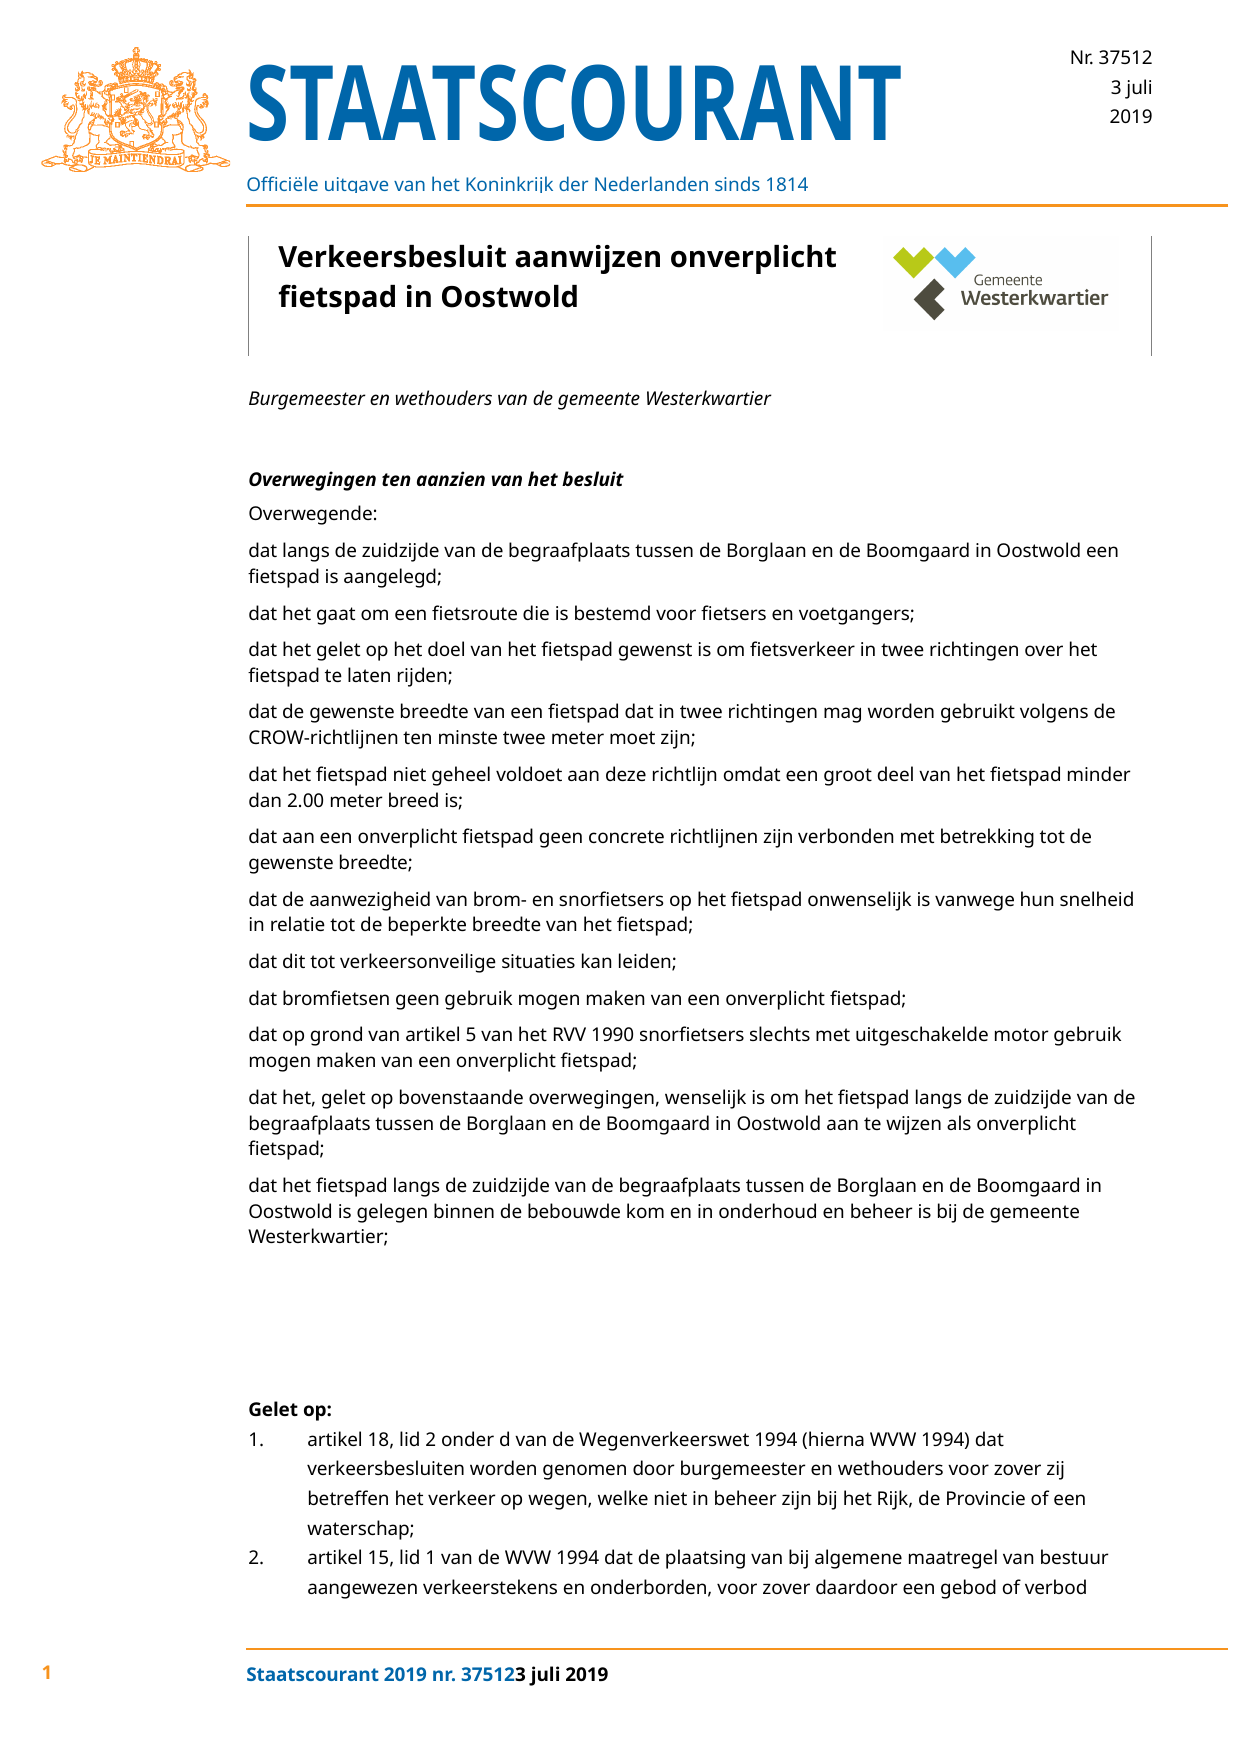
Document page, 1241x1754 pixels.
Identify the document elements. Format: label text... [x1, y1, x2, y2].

text dat het, gelet op bovenstaande overwegingen, wenselijk is om het fietspad langs de zuidzijde van de begraafplaats tussen de Borglaan en de Boomgaard in Oostwold aan te wijzen als onverplicht fietspad; [248, 1084, 1152, 1161]
text dat het gaat om een fietsroute die is bestemd voor fietsers en voetgangers; [248, 600, 1152, 625]
text Overwegingen ten aanzien van het besluit [248, 467, 1152, 492]
text dat op grond van artikel 5 van het RVV 1990 snorfietsers slechts met uitgeschakelde motor gebruik mogen maken van een onverplicht fietspad; [248, 1022, 1152, 1073]
table_header Verkeersbesluit aanwijzen onverplicht fietspad in Oostwold [249, 236, 850, 356]
picture [41, 47, 231, 172]
text dat aan een onverplicht fietspad geen concrete richtlijnen zijn verbonden met betrekking tot de gewenste breedte; [248, 823, 1152, 875]
text dat bromfietsen geen gebruik mogen maken van een onverplicht fietspad; [248, 985, 1152, 1011]
text Burgemeester en wethouders van de gemeente Westerkwartier [248, 385, 1152, 411]
text dat het gelet op het doel van het fietspad gewenst is om fietsverkeer in twee richtingen over het fietspad te laten rijden; [248, 636, 1152, 688]
table_header [850, 236, 1151, 356]
text dat de gewenste breedte van een fietspad dat in twee richtingen mag worden gebruikt volgens de CROW-richtlijnen ten minste twee meter moet zijn; [248, 699, 1152, 750]
list artikel 18, lid 2 onder d van de Wegenverkeerswet 1994 (hierna WVW 1994) dat verkeersbesluiten worden genomen door burgemeester en wethouders voor zover zij betreffen het verkeer op wegen, welke niet in beheer zijn bij het Rijk, de Provincie of een waterschap; [248, 1426, 1152, 1540]
text dat langs de zuidzijde van de begraafplaats tussen de Borglaan en de Boomgaard in Oostwold een fietspad is aangelegd; [248, 537, 1152, 589]
picture [882, 236, 1119, 331]
text dat de aanwezigheid van brom- en snorfietsers op het fietspad onwenselijk is vanwege hun snelheid in relatie tot de beperkte breedte van het fietspad; [248, 886, 1152, 937]
list artikel 15, lid 1 van de WVW 1994 dat de plaatsing van bij algemene maatregel van bestuur aangewezen verkeerstekens en onderborden, voor zover daardoor een gebod of verbod [248, 1544, 1152, 1599]
text Overwegende: [248, 501, 1152, 526]
text dat dit tot verkeersonveilige situaties kan leiden; [248, 948, 1152, 974]
text Gelet op: [248, 1396, 1152, 1422]
text dat het fietspad langs de zuidzijde van de begraafplaats tussen de Borglaan en de Boomgaard in Oostwold is gelegen binnen de bebouwde kom en in onderhoud en beheer is bij de gemeente Westerkwartier; [248, 1172, 1152, 1249]
text dat het fietspad niet geheel voldoet aan deze richtlijn omdat een groot deel van het fietspad minder dan 2.00 meter breed is; [248, 761, 1152, 813]
